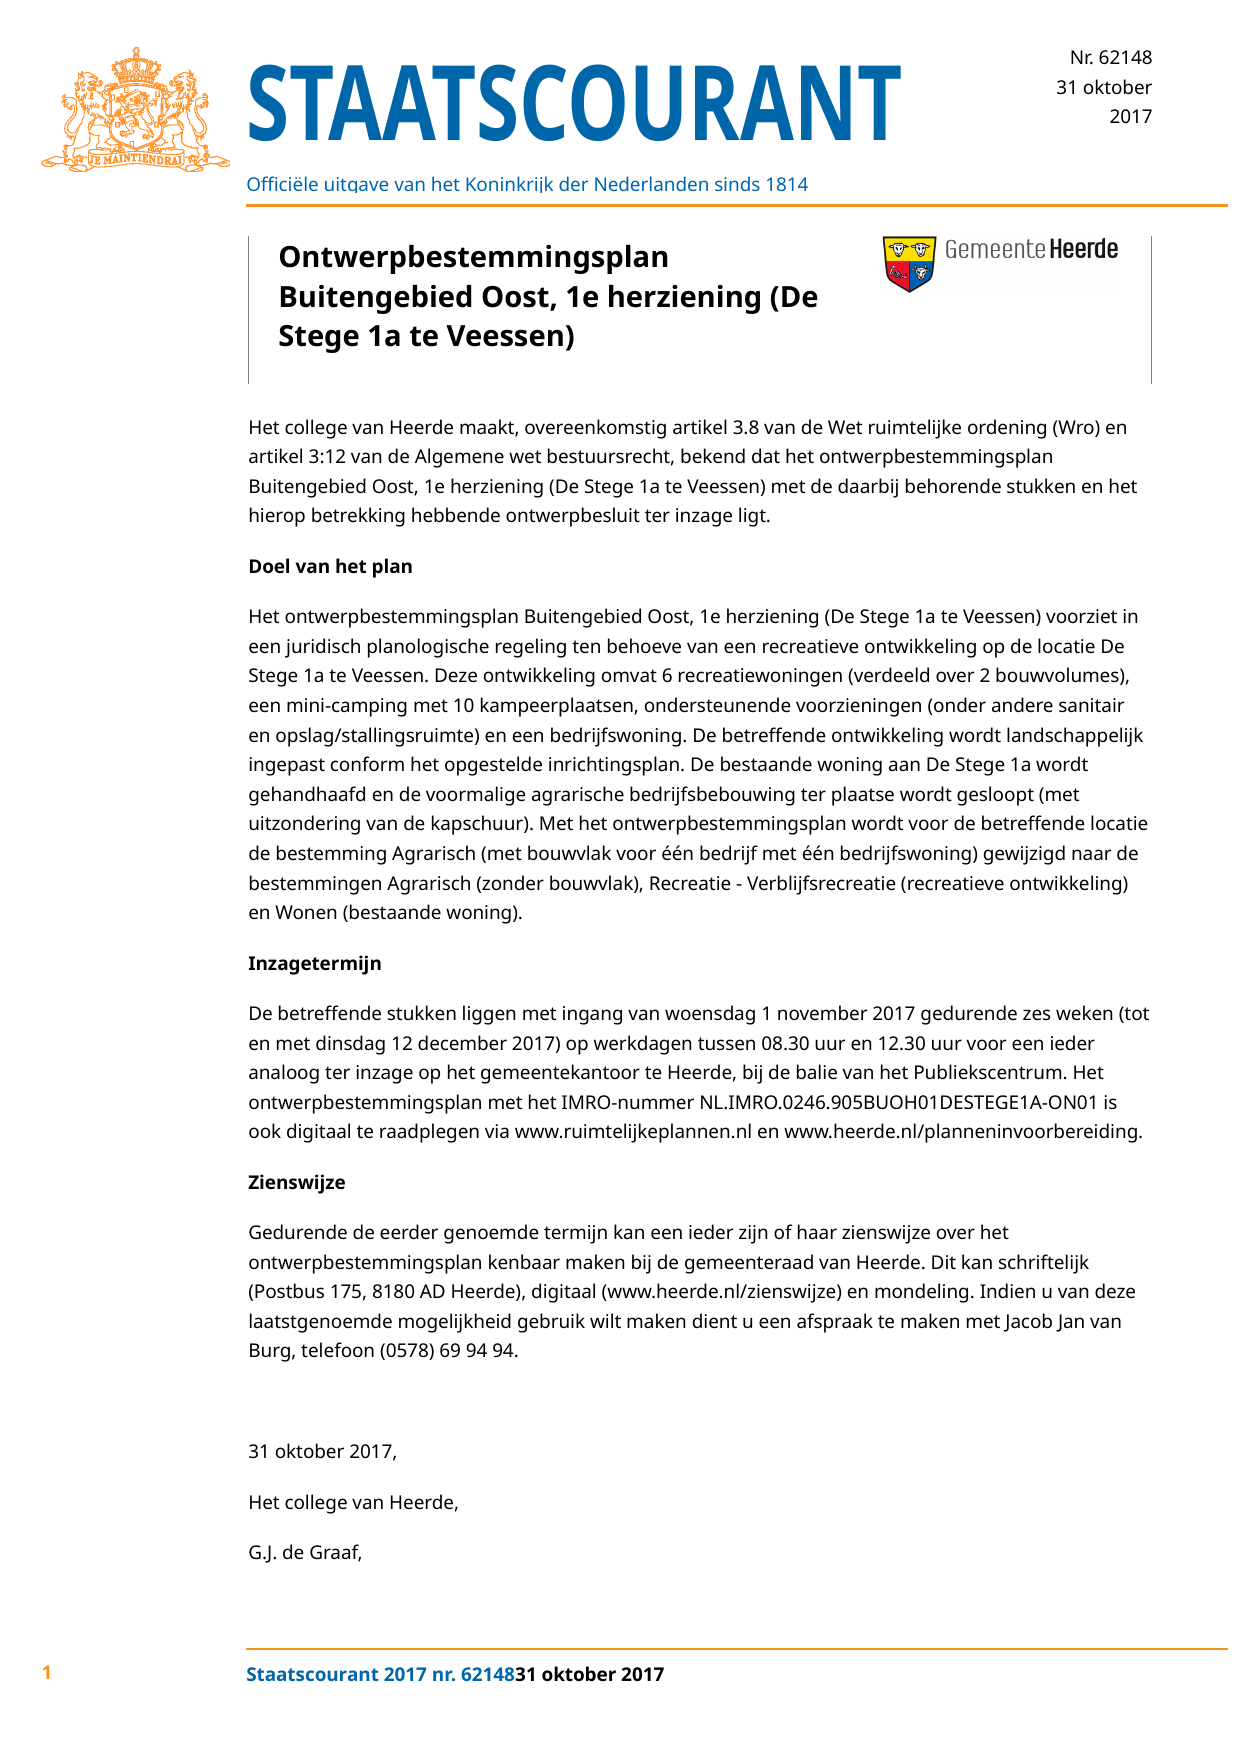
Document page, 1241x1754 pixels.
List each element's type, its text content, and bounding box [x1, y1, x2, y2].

text Het college van Heerde, [248, 1489, 1152, 1515]
text De betreffende stukken liggen met ingang van woensdag 1 november 2017 gedurende zes weken (tot en met dinsdag 12 december 2017) op werkdagen tussen 08.30 uur en 12.30 uur voor een ieder analoog ter inzage op het gemeentekantoor te Heerde, bij de balie van het Publiekscentrum. Het ontwerpbestemmingsplan met het IMRO-nummer NL.IMRO.0246.905BUOH01DESTEGE1A-ON01 is ook digitaal te raadplegen via www.ruimtelijkeplannen.nl en www.heerde.nl/planneninvoorbereiding. [248, 1000, 1152, 1144]
picture [41, 47, 231, 172]
text Gedurende de eerder genoemde termijn kan een ieder zijn of haar zienswijze over het ontwerpbestemmingsplan kenbaar maken bij de gemeenteraad van Heerde. Dit kan schriftelijk (Postbus 175, 8180 AD Heerde), digitaal (www.heerde.nl/zienswijze) en mondeling. Indien u van deze laatstgenoemde mogelijkheid gebruik wilt maken dient u een afspraak te maken met Jacob Jan van Burg, telefoon (0578) 69 94 94. [248, 1219, 1152, 1363]
table_header [850, 236, 882, 292]
text Zienswijze [248, 1169, 1152, 1195]
table_header [1119, 236, 1151, 292]
text Het college van Heerde maakt, overeenkomstig artikel 3.8 van de Wet ruimtelijke ordening (Wro) en artikel 3:12 van de Algemene wet bestuursrecht, bekend dat het ontwerpbestemmingsplan Buitengebied Oost, 1e herziening (De Stege 1a te Veessen) met de daarbij behorende stukken en het hierop betrekking hebbende ontwerpbesluit ter inzage ligt. [248, 414, 1152, 528]
text 31 oktober 2017, [248, 1438, 1152, 1464]
text Het ontwerpbestemmingsplan Buitengebied Oost, 1e herziening (De Stege 1a te Veessen) voorziet in een juridisch planologische regeling ten behoeve van een recreatieve ontwikkeling op de locatie De Stege 1a te Veessen. Deze ontwikkeling omvat 6 recreatiewoningen (verdeeld over 2 bouwvolumes), een mini-camping met 10 kampeerplaatsen, ondersteunende voorzieningen (onder andere sanitair en opslag/stallingsruimte) en een bedrijfswoning. De betreffende ontwikkeling wordt landschappelijk ingepast conform het opgestelde inrichtingsplan. De bestaande woning aan De Stege 1a wordt gehandhaafd en de voormalige agrarische bedrijfsbebouwing ter plaatse wordt gesloopt (met uitzondering van de kapschuur). Met het ontwerpbestemmingsplan wordt voor de betreffende locatie de bestemming Agrarisch (met bouwvlak voor één bedrijf met één bedrijfswoning) gewijzigd naar de bestemmingen Agrarisch (zonder bouwvlak), Recreatie - Verblijfsrecreatie (recreatieve ontwikkeling) en Wonen (bestaande woning). [248, 603, 1152, 925]
table_header [850, 293, 1151, 384]
table_header Ontwerpbestemmingsplan Buitengebied Oost, 1e herziening (De Stege 1a te Veessen) [249, 236, 850, 384]
picture [882, 236, 1119, 293]
text Inzagetermijn [248, 950, 1152, 976]
text Doel van het plan [248, 553, 1152, 579]
text G.J. de Graaf, [248, 1539, 1152, 1565]
